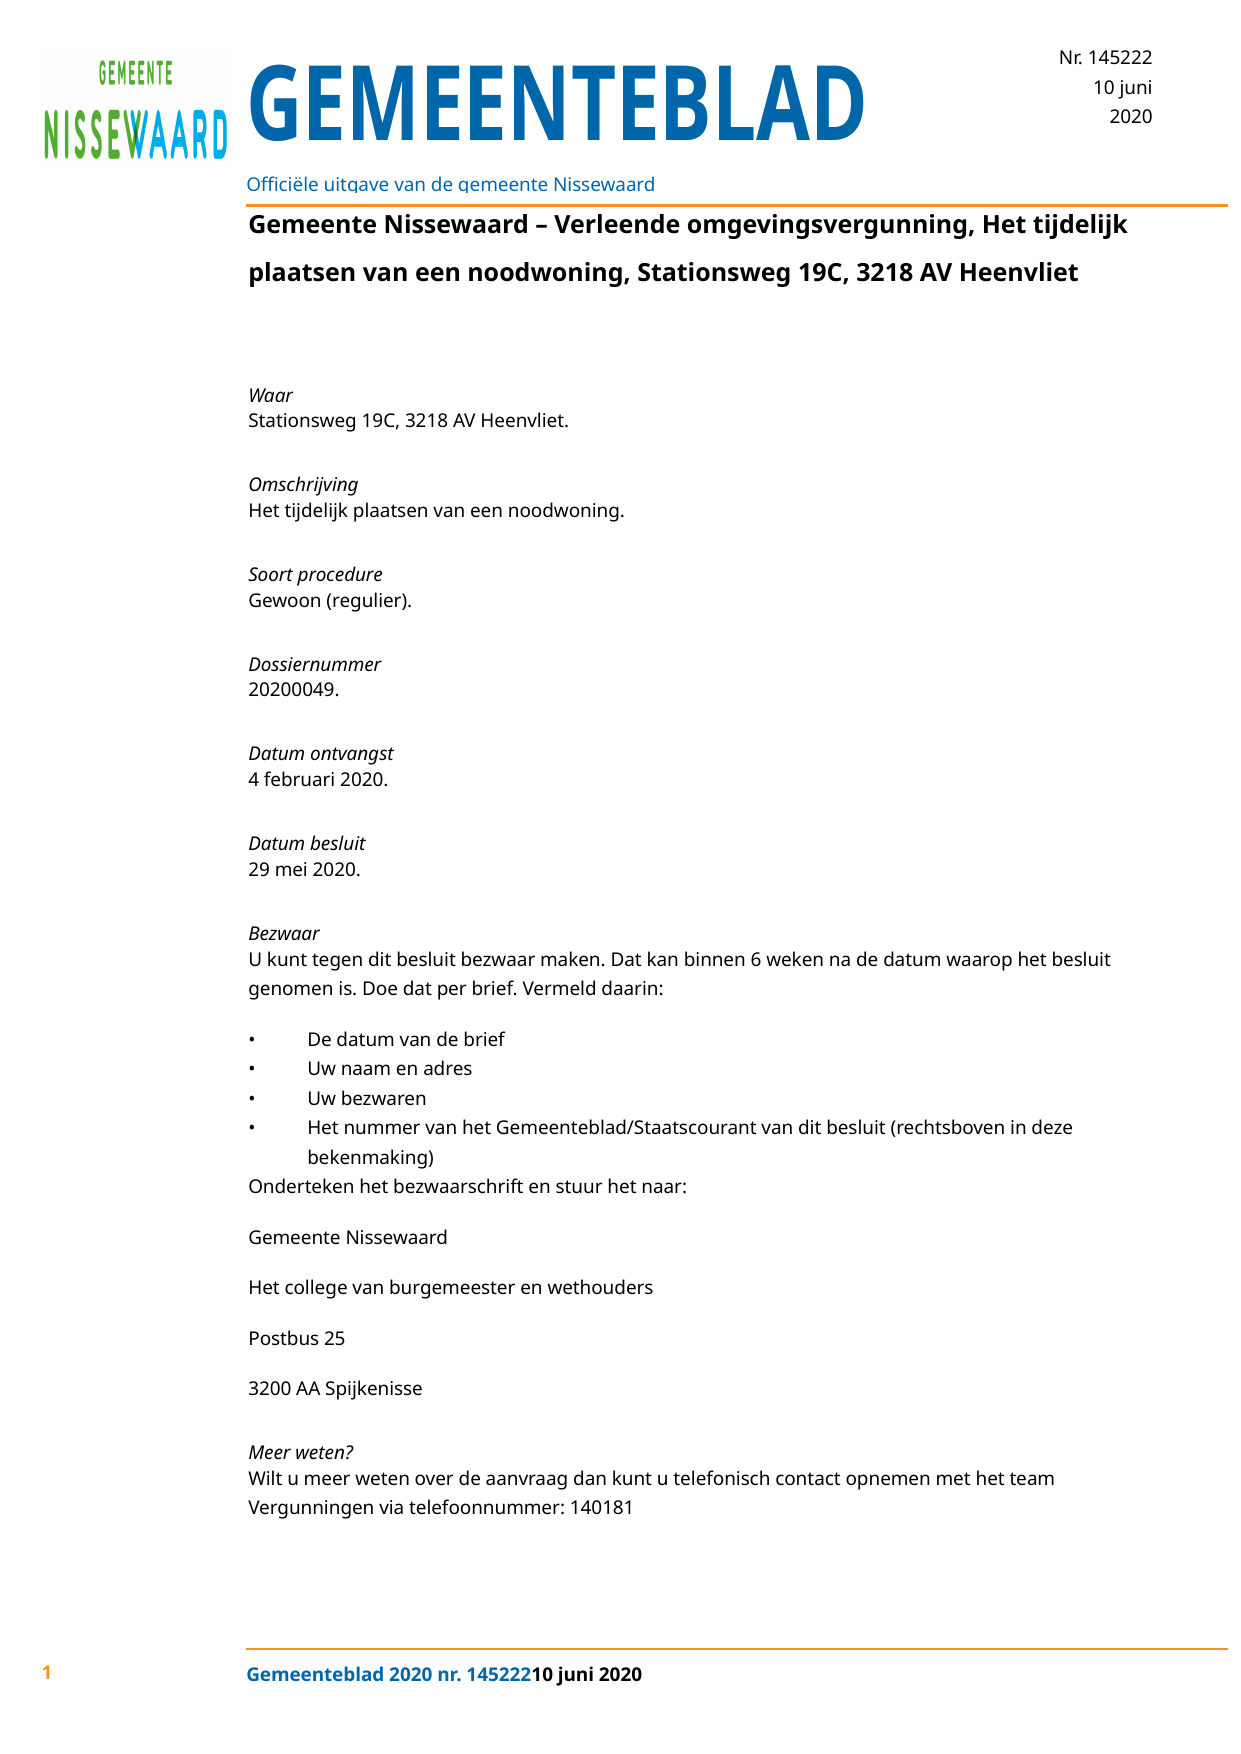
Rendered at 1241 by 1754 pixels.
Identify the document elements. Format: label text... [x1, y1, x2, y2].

text 20200049. [248, 677, 1152, 702]
text Omschrijving [248, 472, 1152, 497]
text Datum ontvangst [248, 741, 1152, 766]
text Meer weten? [248, 1439, 1152, 1465]
text 29 mei 2020. [248, 856, 1152, 882]
list De datum van de brief [248, 1026, 1152, 1051]
list Het nummer van het Gemeenteblad/Staatscourant van dit besluit (rechtsboven in deze bekenmaking) [248, 1114, 1152, 1170]
text Wilt u meer weten over de aanvraag dan kunt u telefonisch contact opnemen met het team Vergunningen via telefoonnummer: 140181 [248, 1465, 1152, 1520]
text Datum besluit [248, 830, 1152, 856]
text Bezwaar [248, 920, 1152, 946]
text Gemeente Nissewaard – Verleende omgevingsvergunning, Het tijdelijk plaatsen van een noodwoning, Stationsweg 19C, 3218 AV Heenvliet [248, 207, 1152, 288]
list Uw naam en adres [248, 1055, 1152, 1081]
text 4 februari 2020. [248, 766, 1152, 792]
text Dossiernummer [248, 651, 1152, 677]
text Postbus 25 [248, 1325, 1152, 1351]
text Het college van burgemeester en wethouders [248, 1274, 1152, 1300]
picture [41, 47, 231, 172]
text Stationsweg 19C, 3218 AV Heenvliet. [248, 408, 1152, 433]
text Het tijdelijk plaatsen van een noodwoning. [248, 497, 1152, 523]
text 3200 AA Spijkenisse [248, 1375, 1152, 1401]
text Waar [248, 382, 1152, 408]
text Soort procedure [248, 561, 1152, 587]
text Gemeente Nissewaard [248, 1224, 1152, 1250]
list Uw bezwaren [248, 1085, 1152, 1111]
text Onderteken het bezwaarschrift en stuur het naar: [248, 1174, 1152, 1199]
text U kunt tegen dit besluit bezwaar maken. Dat kan binnen 6 weken na de datum waarop het besluit genomen is. Doe dat per brief. Vermeld daarin: [248, 946, 1152, 1001]
text Gewoon (regulier). [248, 587, 1152, 613]
